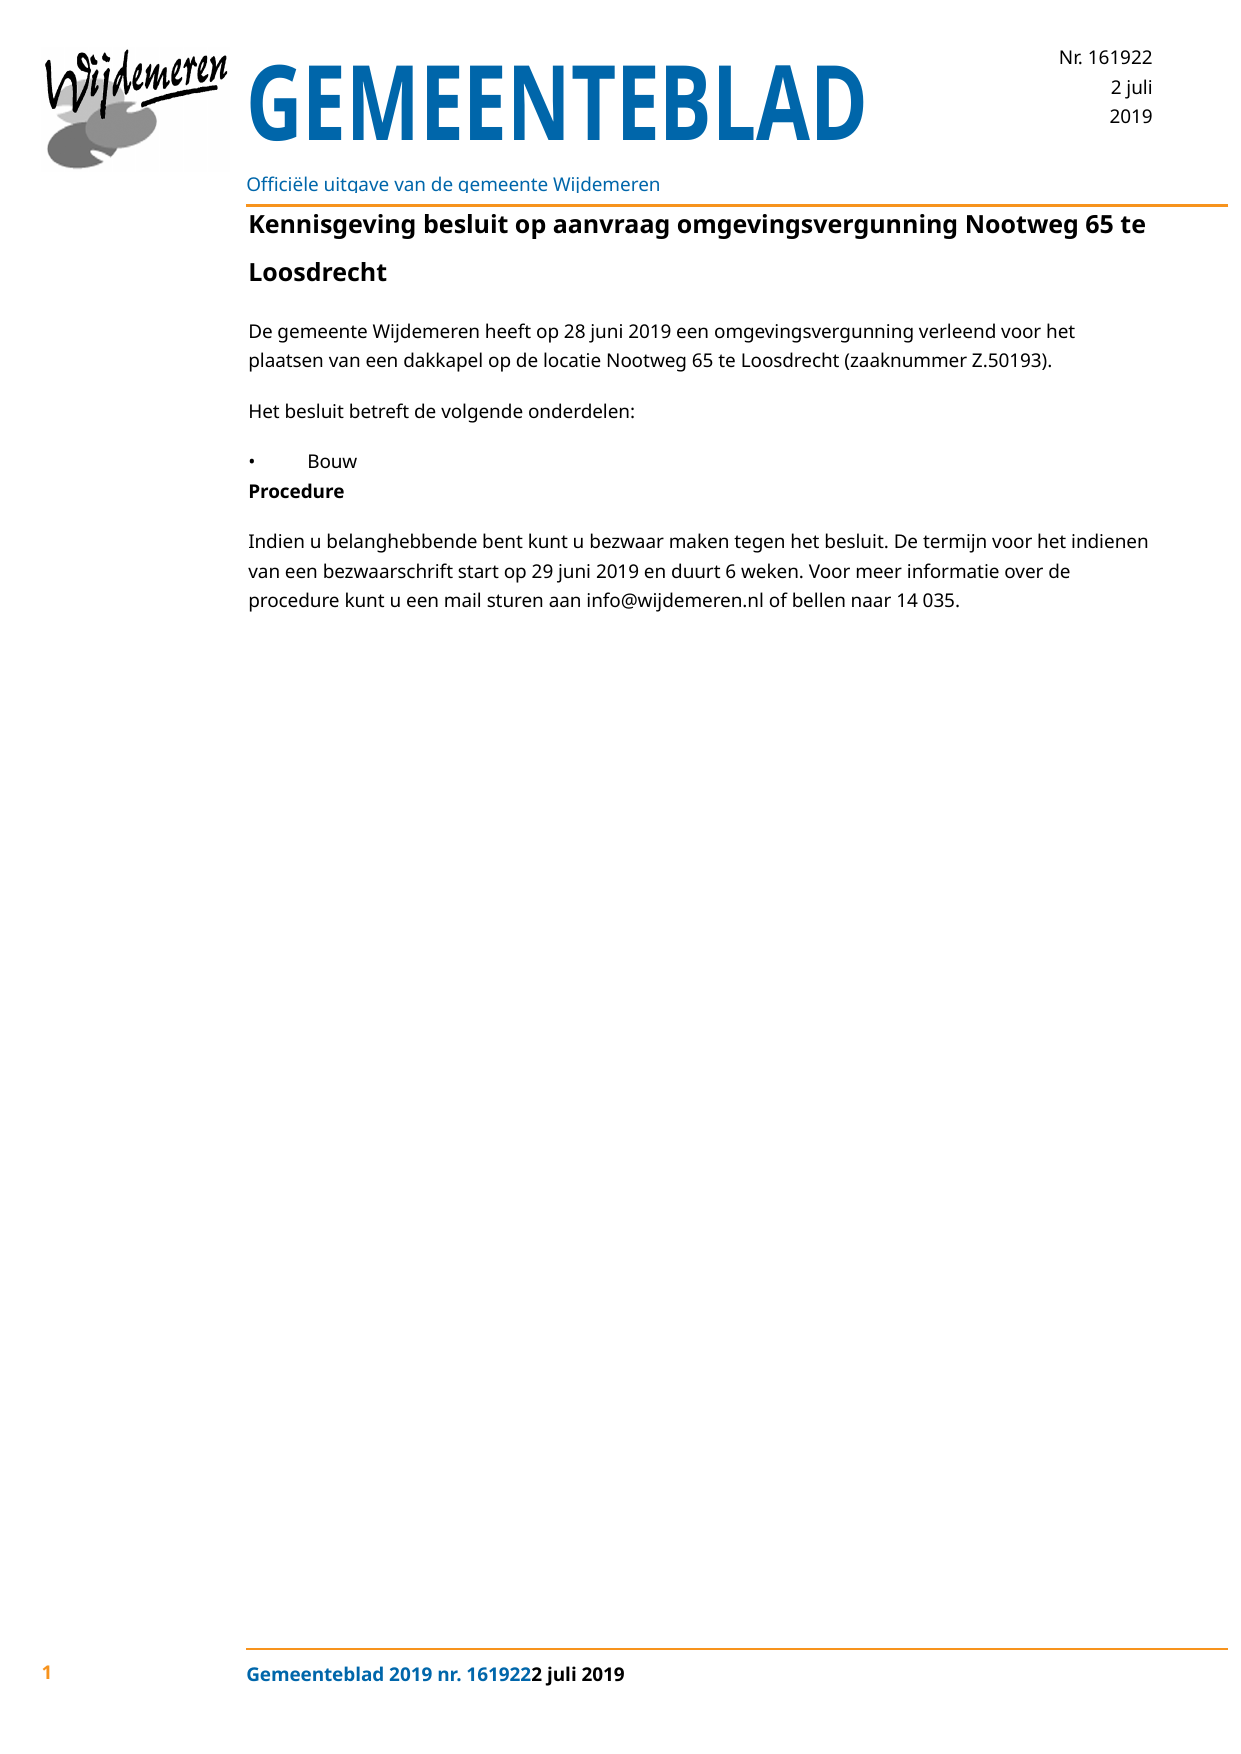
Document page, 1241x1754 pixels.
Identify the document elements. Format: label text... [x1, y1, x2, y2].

text Indien u belanghebbende bent kunt u bezwaar maken tegen het besluit. De termijn voor het indienen van een bezwaarschrift start op 29 juni 2019 en duurt 6 weken. Voor meer informatie over de procedure kunt u een mail sturen aan info@wijdemeren.nl of bellen naar 14 035. [248, 528, 1152, 613]
text Kennisgeving besluit op aanvraag omgevingsvergunning Nootweg 65 te Loosdrecht [248, 207, 1152, 288]
list Bouw [248, 448, 1152, 474]
text De gemeente Wijdemeren heeft op 28 juni 2019 een omgevingsvergunning verleend voor het plaatsen van een dakkapel op de locatie Nootweg 65 te Loosdrecht (zaaknummer Z.50193). [248, 318, 1152, 373]
text Het besluit betreft de volgende onderdelen: [248, 398, 1152, 424]
text Procedure [248, 478, 1152, 504]
picture [41, 47, 231, 172]
